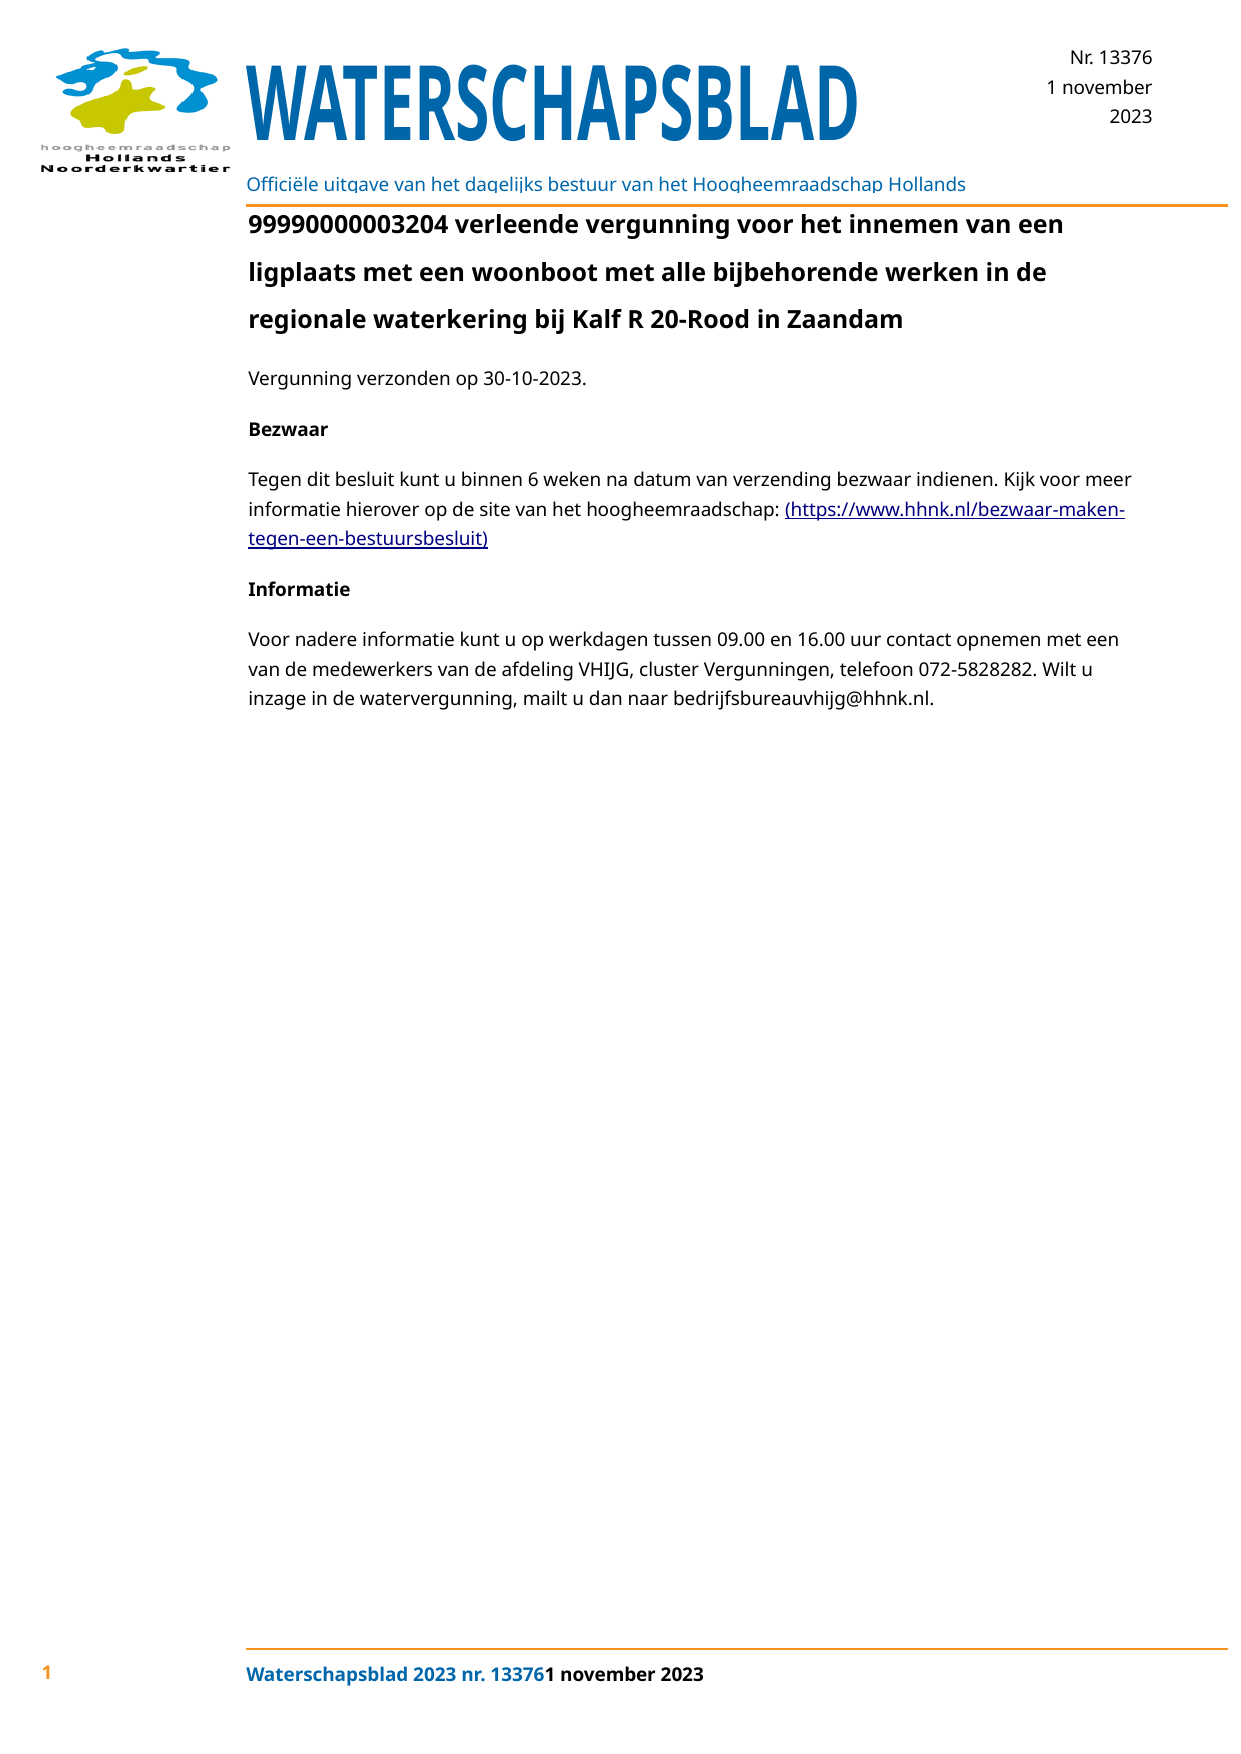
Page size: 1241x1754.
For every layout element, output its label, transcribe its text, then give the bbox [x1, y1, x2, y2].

text Voor nadere informatie kunt u op werkdagen tussen 09.00 en 16.00 uur contact opnemen met een van de medewerkers van de afdeling VHIJG, cluster Vergunningen, telefoon 072-5828282. Wilt u inzage in de watervergunning, mailt u dan naar bedrijfsbureauvhijg@hhnk.nl. [248, 626, 1152, 711]
text Vergunning verzonden op 30-10-2023. [248, 366, 1152, 391]
picture [41, 47, 231, 172]
text Bezwaar [248, 416, 1152, 442]
text Informatie [248, 576, 1152, 602]
text Tegen dit besluit kunt u binnen 6 weken na datum van verzending bezwaar indienen. Kijk voor meer informatie hierover op de site van het hoogheemraadschap: (https://www.hhnk.nl/bezwaar-maken-tegen-een-bestuursbesluit) [248, 466, 1152, 551]
text 99990000003204 verleende vergunning voor het innemen van een ligplaats met een woonboot met alle bijbehorende werken in de regionale waterkering bij Kalf R 20-Rood in Zaandam [248, 207, 1152, 336]
